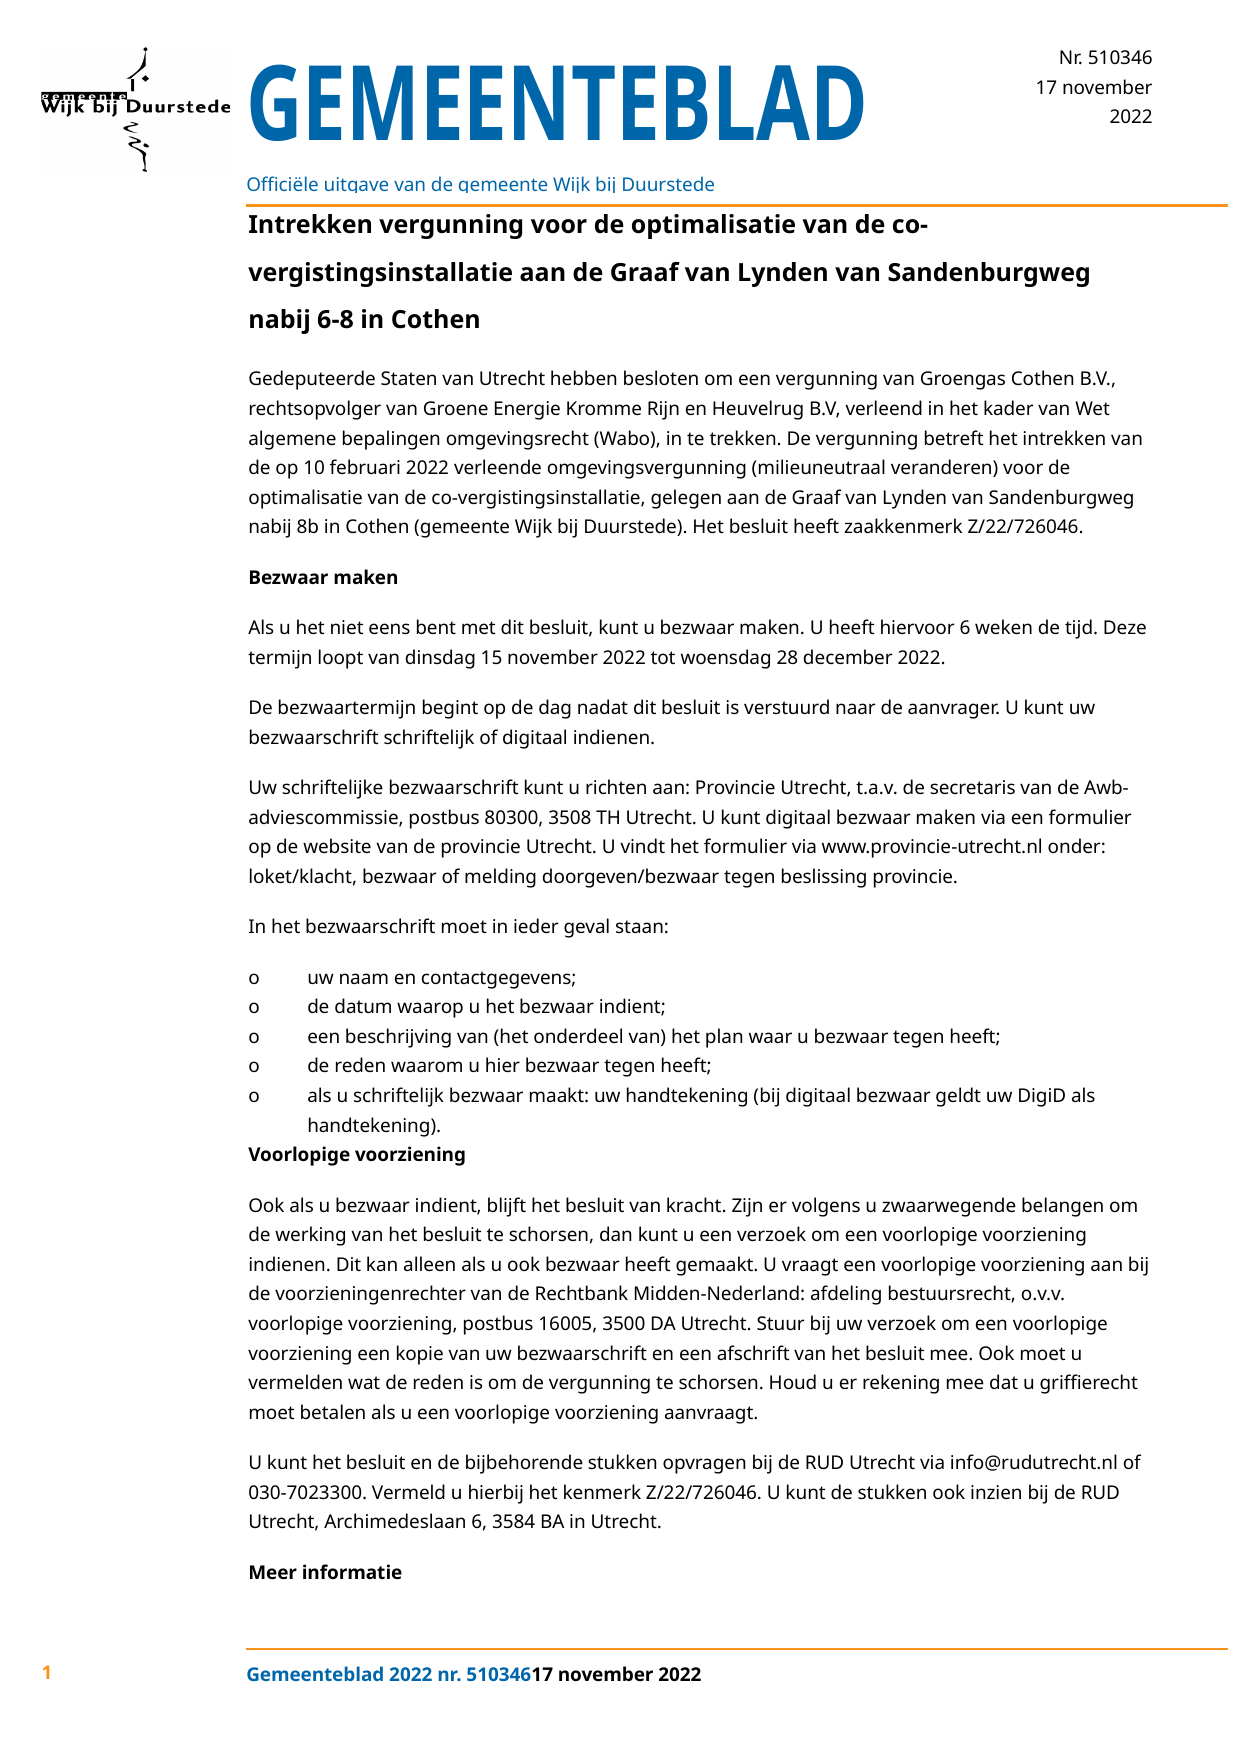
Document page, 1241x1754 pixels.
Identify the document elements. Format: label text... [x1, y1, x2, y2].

text Uw schriftelijke bezwaarschrift kunt u richten aan: Provincie Utrecht, t.a.v. de secretaris van de Awb-adviescommissie, postbus 80300, 3508 TH Utrecht. U kunt digitaal bezwaar maken via een formulier op de website van de provincie Utrecht. U vindt het formulier via www.provincie-utrecht.nl onder: loket/klacht, bezwaar of melding doorgeven/bezwaar tegen beslissing provincie. [248, 774, 1152, 889]
list de reden waarom u hier bezwaar tegen heeft; [248, 1053, 1152, 1078]
list uw naam en contactgegevens; [248, 964, 1152, 989]
picture [41, 47, 231, 172]
list een beschrijving van (het onderdeel van) het plan waar u bezwaar tegen heeft; [248, 1023, 1152, 1049]
text Voorlopige voorziening [248, 1141, 1152, 1167]
text Als u het niet eens bent met dit besluit, kunt u bezwaar maken. U heeft hiervoor 6 weken de tijd. Deze termijn loopt van dinsdag 15 november 2022 tot woensdag 28 december 2022. [248, 614, 1152, 669]
text Meer informatie [248, 1559, 1152, 1584]
list als u schriftelijk bezwaar maakt: uw handtekening (bij digitaal bezwaar geldt uw DigiD als handtekening). [248, 1082, 1152, 1137]
text Intrekken vergunning voor de optimalisatie van de co-vergistingsinstallatie aan de Graaf van Lynden van Sandenburgweg nabij 6-8 in Cothen [248, 207, 1152, 336]
text Gedeputeerde Staten van Utrecht hebben besloten om een vergunning van Groengas Cothen B.V., rechtsopvolger van Groene Energie Kromme Rijn en Heuvelrug B.V, verleend in het kader van Wet algemene bepalingen omgevingsrecht (Wabo), in te trekken. De vergunning betreft het intrekken van de op 10 februari 2022 verleende omgevingsvergunning (milieuneutraal veranderen) voor de optimalisatie van de co-vergistingsinstallatie, gelegen aan de Graaf van Lynden van Sandenburgweg nabij 8b in Cothen (gemeente Wijk bij Duurstede). Het besluit heeft zaakkenmerk Z/22/726046. [248, 366, 1152, 539]
text In het bezwaarschrift moet in ieder geval staan: [248, 913, 1152, 939]
text U kunt het besluit en de bijbehorende stukken opvragen bij de RUD Utrecht via info@rudutrecht.nl of 030-7023300. Vermeld u hierbij het kenmerk Z/22/726046. U kunt de stukken ook inzien bij de RUD Utrecht, Archimedeslaan 6, 3584 BA in Utrecht. [248, 1449, 1152, 1534]
text Bezwaar maken [248, 564, 1152, 589]
list de datum waarop u het bezwaar indient; [248, 993, 1152, 1019]
text De bezwaartermijn begint op de dag nadat dit besluit is verstuurd naar de aanvrager. U kunt uw bezwaarschrift schriftelijk of digitaal indienen. [248, 694, 1152, 749]
text Ook als u bezwaar indient, blijft het besluit van kracht. Zijn er volgens u zwaarwegende belangen om de werking van het besluit te schorsen, dan kunt u een verzoek om een voorlopige voorziening indienen. Dit kan alleen als u ook bezwaar heeft gemaakt. U vraagt een voorlopige voorziening aan bij de voorzieningenrechter van de Rechtbank Midden-Nederland: afdeling bestuursrecht, o.v.v. voorlopige voorziening, postbus 16005, 3500 DA Utrecht. Stuur bij uw verzoek om een voorlopige voorziening een kopie van uw bezwaarschrift en een afschrift van het besluit mee. Ook moet u vermelden wat de reden is om de vergunning te schorsen. Houd u er rekening mee dat u griffierecht moet betalen als u een voorlopige voorziening aanvraagt. [248, 1192, 1152, 1424]
